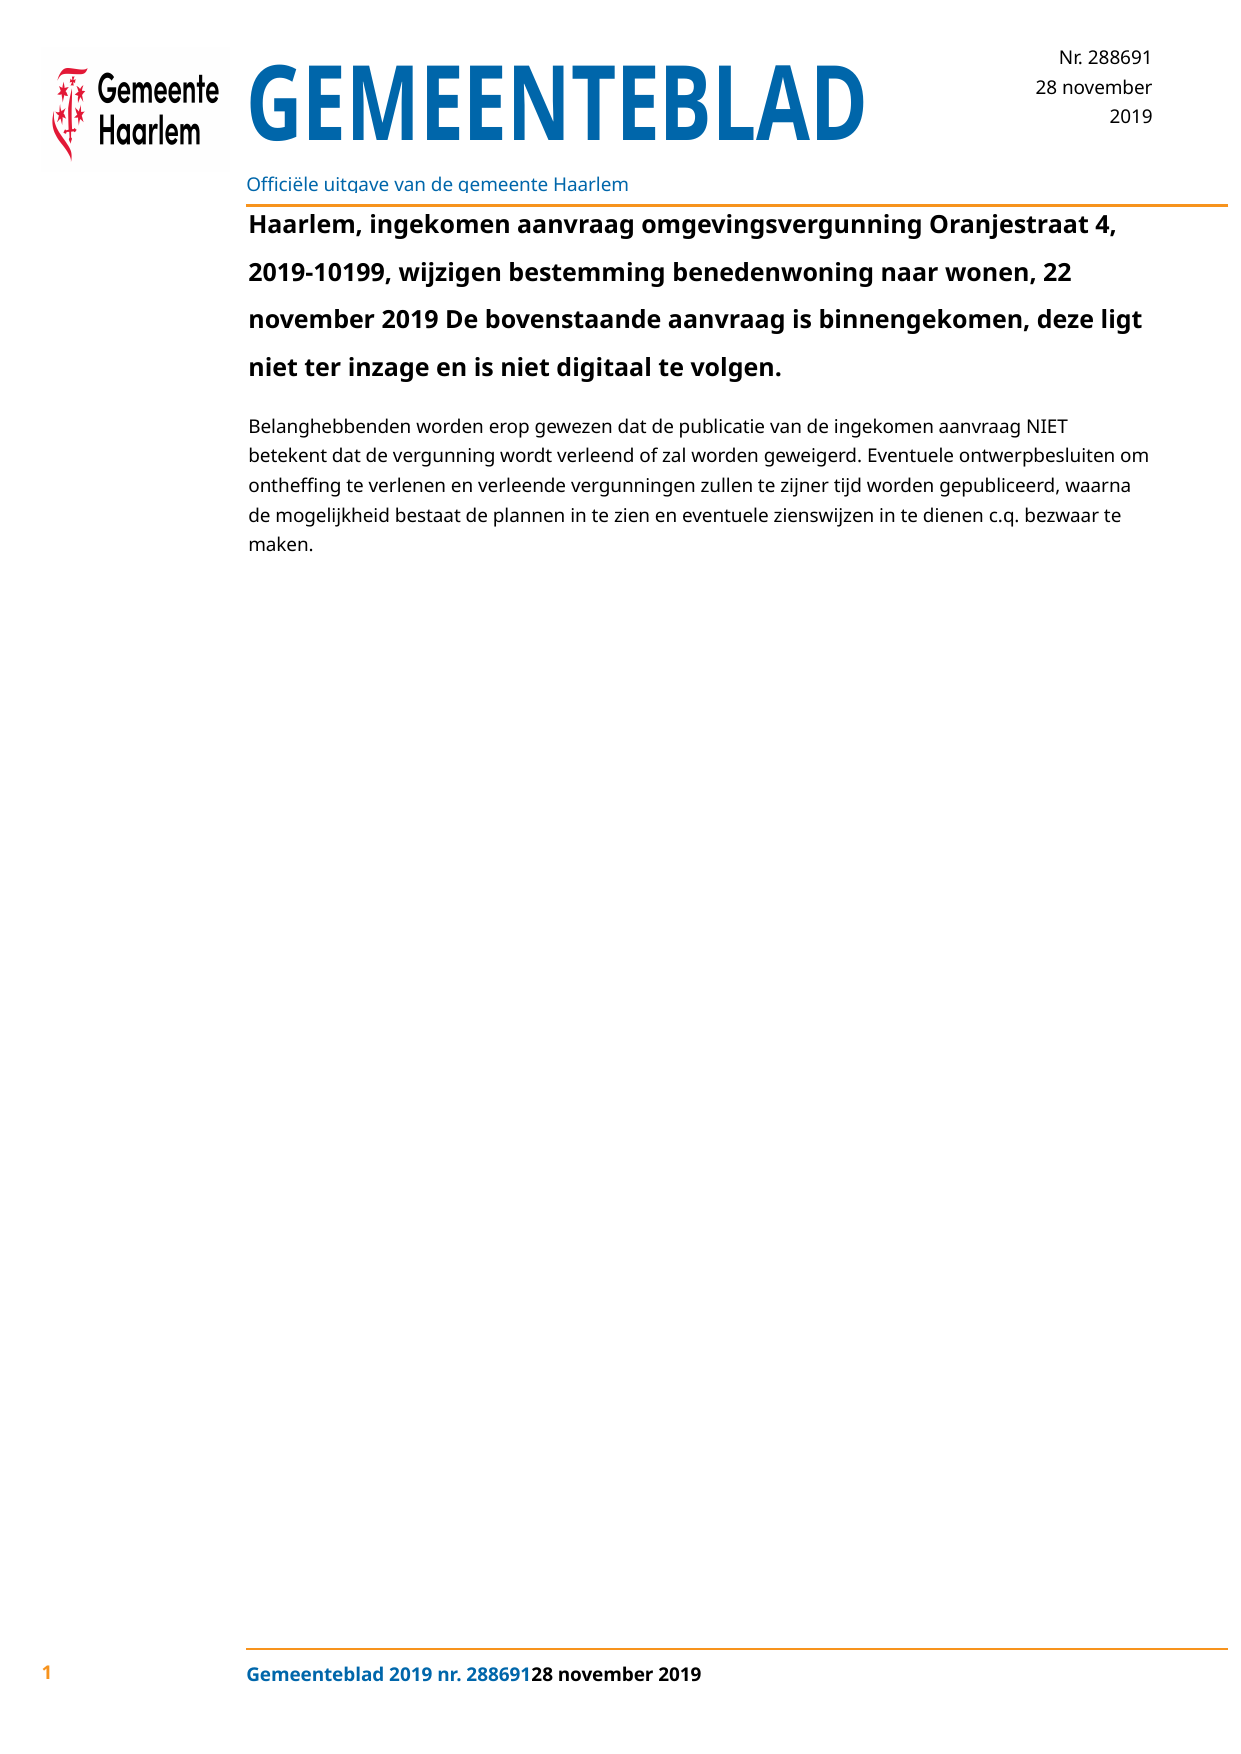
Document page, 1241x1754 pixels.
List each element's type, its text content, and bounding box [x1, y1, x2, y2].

text Belanghebbenden worden erop gewezen dat de publicatie van de ingekomen aanvraag NIET betekent dat de vergunning wordt verleend of zal worden geweigerd. Eventuele ontwerpbesluiten om ontheffing te verlenen en verleende vergunningen zullen te zijner tijd worden gepubliceerd, waarna de mogelijkheid bestaat de plannen in te zien en eventuele zienswijzen in te dienen c.q. bezwaar te maken. [248, 413, 1152, 557]
text Haarlem, ingekomen aanvraag omgevingsvergunning Oranjestraat 4, 2019-10199, wijzigen bestemming benedenwoning naar wonen, 22 november 2019 De bovenstaande aanvraag is binnengekomen, deze ligt niet ter inzage en is niet digitaal te volgen. [248, 207, 1152, 384]
picture [41, 47, 231, 172]
